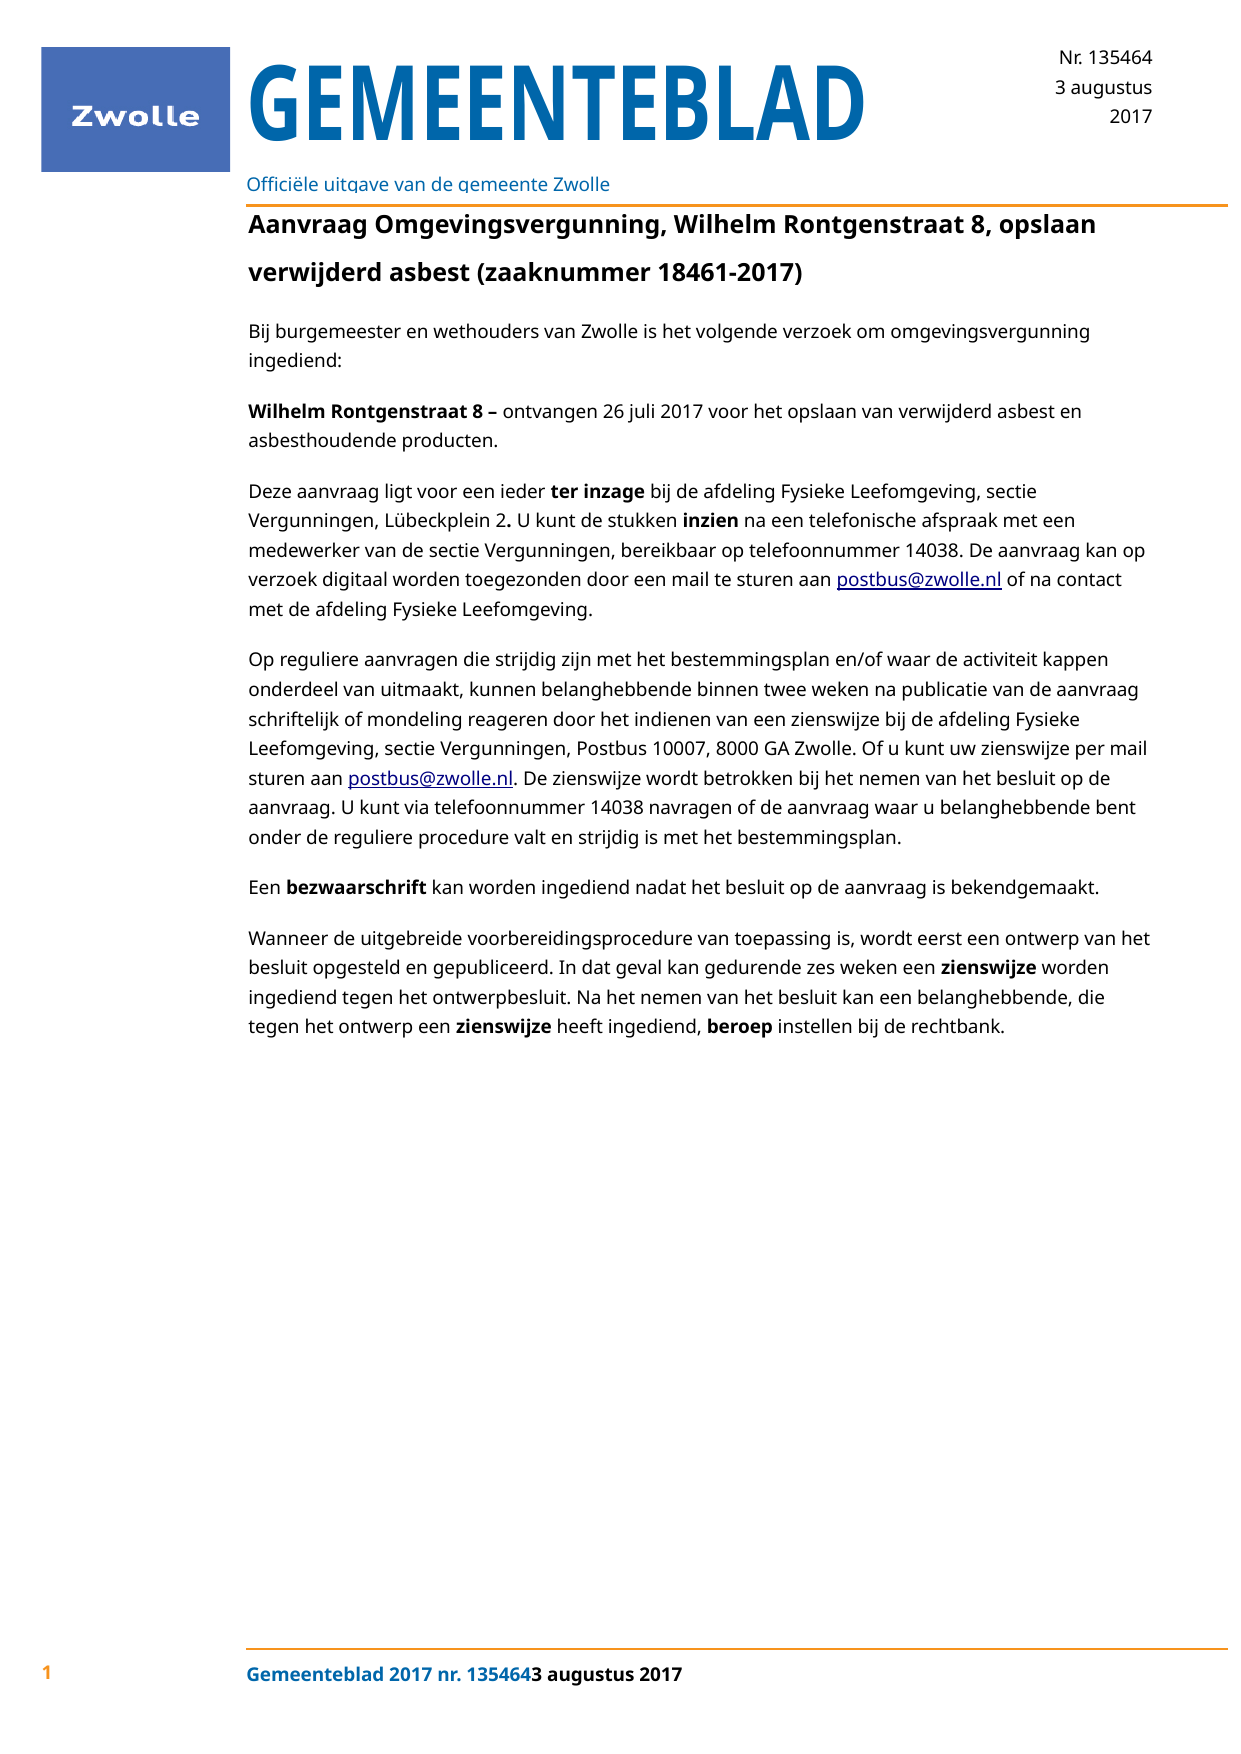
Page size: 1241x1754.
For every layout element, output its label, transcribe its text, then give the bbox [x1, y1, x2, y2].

text Op reguliere aanvragen die strijdig zijn met het bestemmingsplan en/of waar de activiteit kappen onderdeel van uitmaakt, kunnen belanghebbende binnen twee weken na publicatie van de aanvraag schriftelijk of mondeling reageren door het indienen van een zienswijze bij de afdeling Fysieke Leefomgeving, sectie Vergunningen, Postbus 10007, 8000 GA Zwolle. Of u kunt uw zienswijze per mail sturen aan postbus@zwolle.nl. De zienswijze wordt betrokken bij het nemen van het besluit op de aanvraag. U kunt via telefoonnummer 14038 navragen of de aanvraag waar u belanghebbende bent onder de reguliere procedure valt en strijdig is met het bestemmingsplan. [248, 647, 1152, 850]
picture [41, 47, 231, 172]
text Wanneer de uitgebreide voorbereidingsprocedure van toepassing is, wordt eerst een ontwerp van het besluit opgesteld en gepubliceerd. In dat geval kan gedurende zes weken een zienswijze worden ingediend tegen het ontwerpbesluit. Na het nemen van het besluit kan een belanghebbende, die tegen het ontwerp een zienswijze heeft ingediend, beroep instellen bij de rechtbank. [248, 925, 1152, 1039]
text Een bezwaarschrift kan worden ingediend nadat het besluit op de aanvraag is bekendgemaakt. [248, 874, 1152, 900]
text Deze aanvraag ligt voor een ieder ter inzage bij de afdeling Fysieke Leefomgeving, sectie Vergunningen, Lübeckplein 2. U kunt de stukken inzien na een telefonische afspraak met een medewerker van de sectie Vergunningen, bereikbaar op telefoonnummer 14038. De aanvraag kan op verzoek digitaal worden toegezonden door een mail te sturen aan postbus@zwolle.nl of na contact met de afdeling Fysieke Leefomgeving. [248, 478, 1152, 622]
text Bij burgemeester en wethouders van Zwolle is het volgende verzoek om omgevingsvergunning ingediend: [248, 318, 1152, 373]
text Wilhelm Rontgenstraat 8 – ontvangen 26 juli 2017 voor het opslaan van verwijderd asbest en asbesthoudende producten. [248, 398, 1152, 453]
text Aanvraag Omgevingsvergunning, Wilhelm Rontgenstraat 8, opslaan verwijderd asbest (zaaknummer 18461-2017) [248, 207, 1152, 288]
